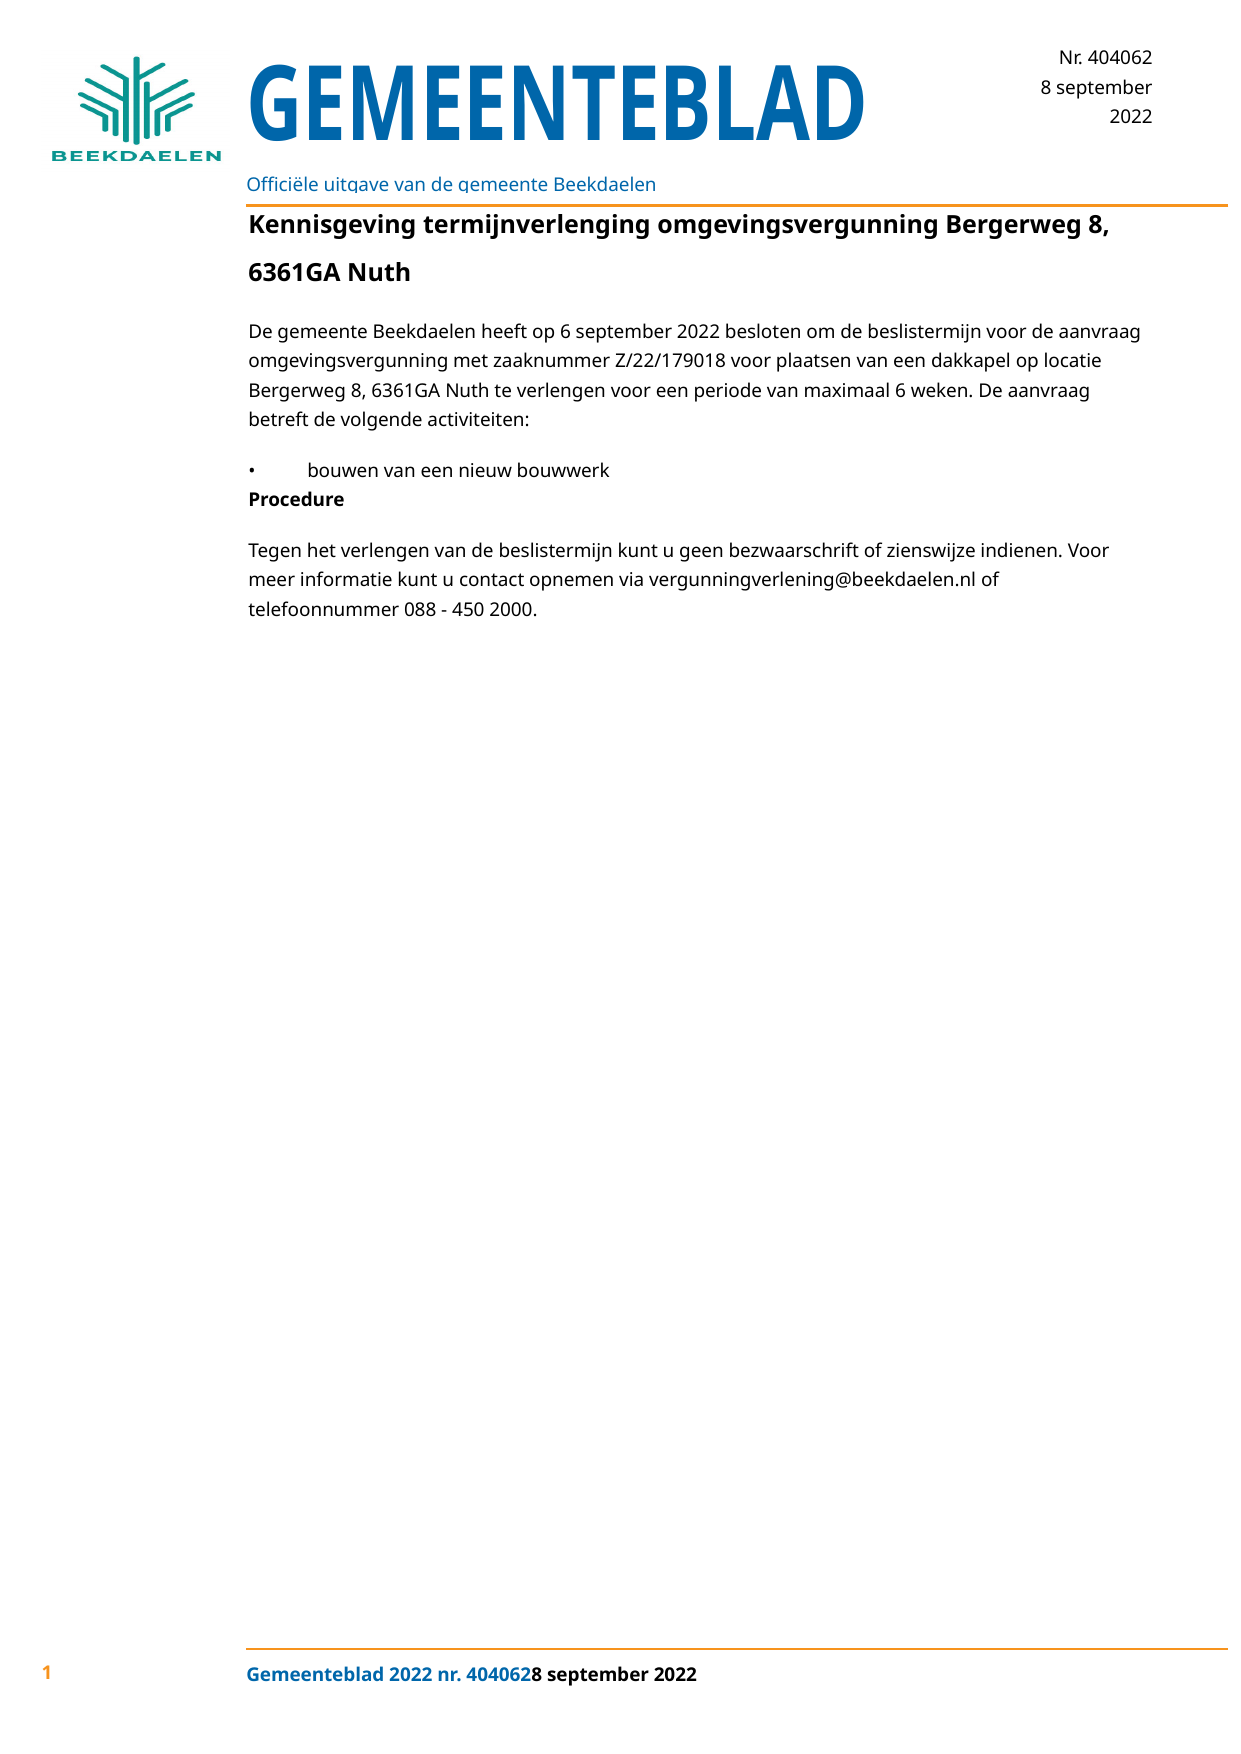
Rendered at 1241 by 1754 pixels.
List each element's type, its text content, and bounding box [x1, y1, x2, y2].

text Tegen het verlengen van de beslistermijn kunt u geen bezwaarschrift of zienswijze indienen. Voor meer informatie kunt u contact opnemen via vergunningverlening@beekdaelen.nl of telefoonnummer 088 - 450 2000. [248, 537, 1152, 622]
list bouwen van een nieuw bouwwerk [248, 457, 1152, 483]
text Kennisgeving termijnverlenging omgevingsvergunning Bergerweg 8, 6361GA Nuth [248, 207, 1152, 288]
text Procedure [248, 487, 1152, 512]
picture [41, 47, 231, 172]
text De gemeente Beekdaelen heeft op 6 september 2022 besloten om de beslistermijn voor de aanvraag omgevingsvergunning met zaaknummer Z/22/179018 voor plaatsen van een dakkapel op locatie Bergerweg 8, 6361GA Nuth te verlengen voor een periode van maximaal 6 weken. De aanvraag betreft de volgende activiteiten: [248, 318, 1152, 432]
